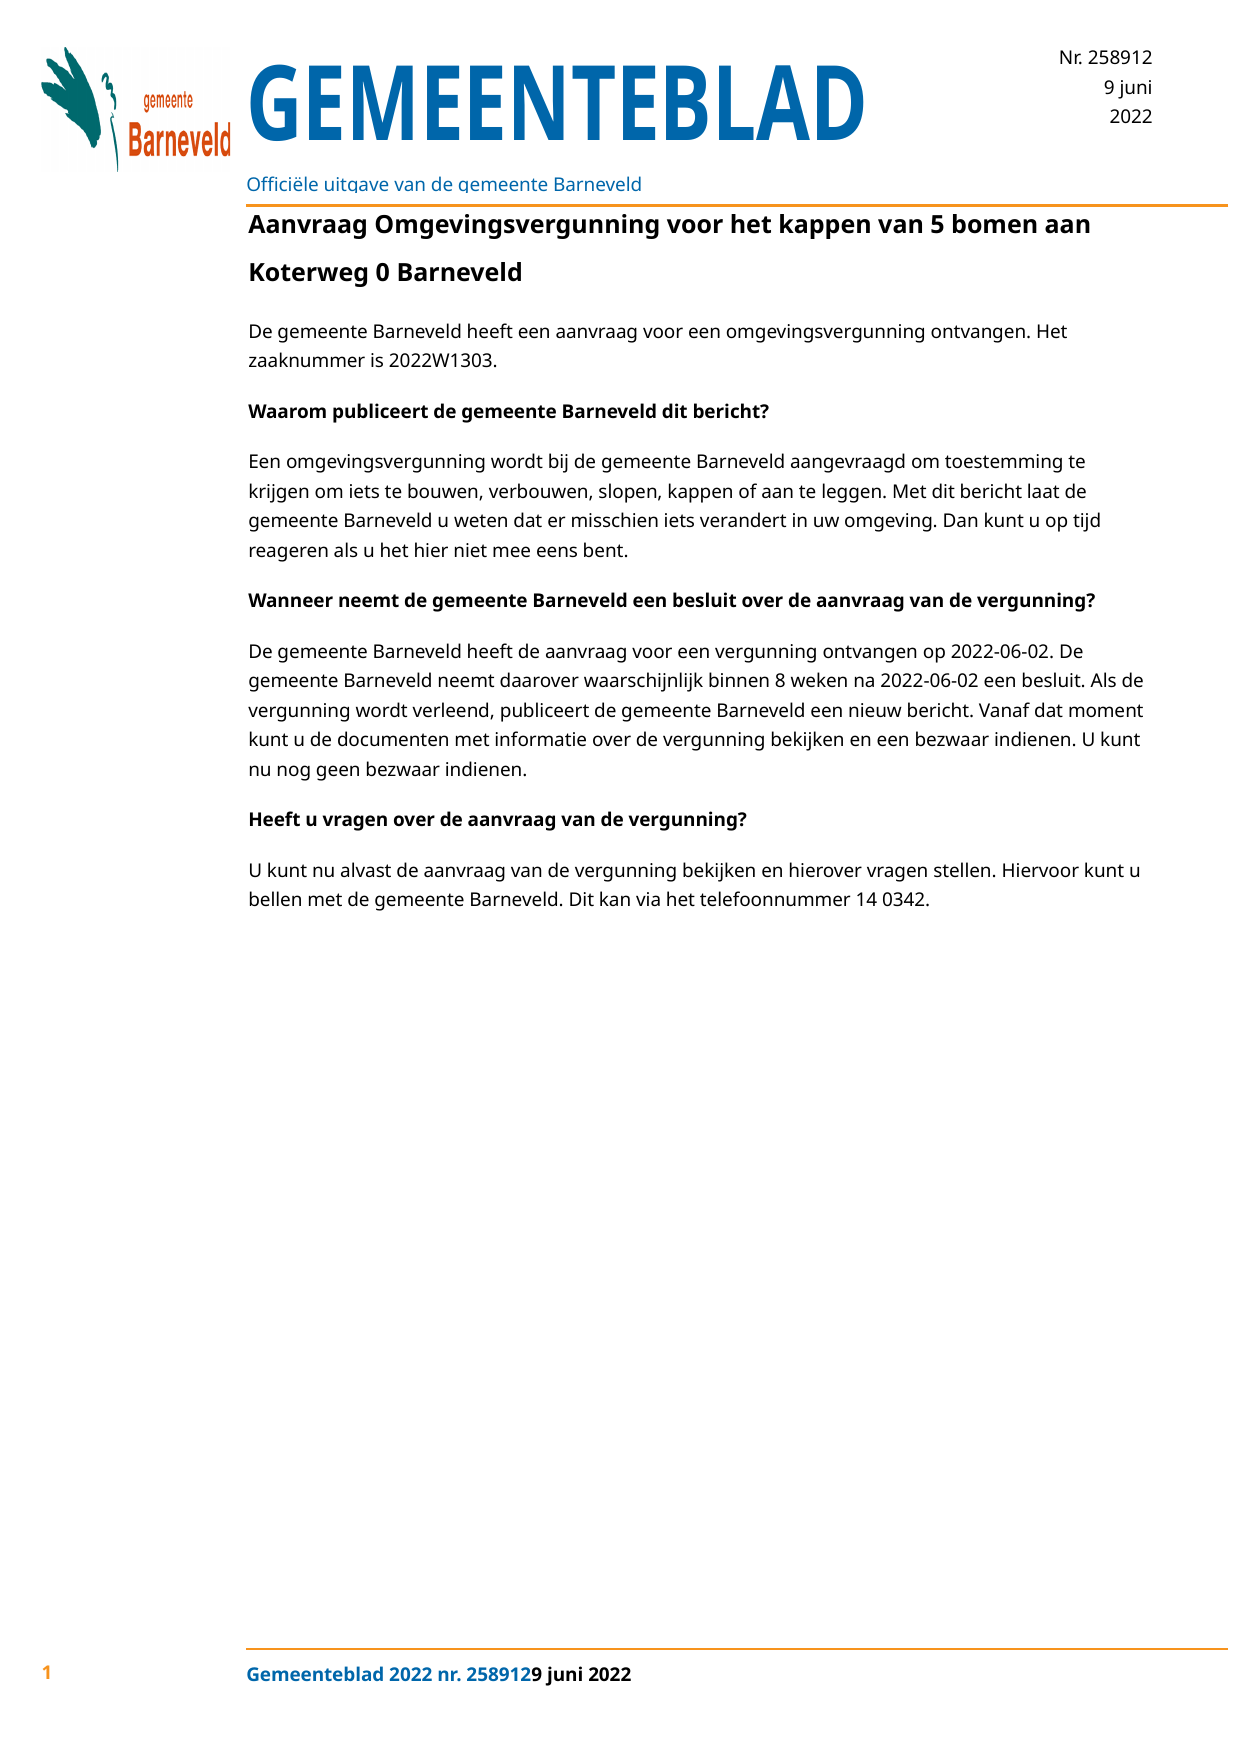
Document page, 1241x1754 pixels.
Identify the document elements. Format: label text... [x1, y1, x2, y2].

text Een omgevingsvergunning wordt bij de gemeente Barneveld aangevraagd om toestemming te krijgen om iets te bouwen, verbouwen, slopen, kappen of aan te leggen. Met dit bericht laat de gemeente Barneveld u weten dat er misschien iets verandert in uw omgeving. Dan kunt u op tijd reageren als u het hier niet mee eens bent. [248, 448, 1152, 563]
text Heeft u vragen over de aanvraag van de vergunning? [248, 807, 1152, 832]
text De gemeente Barneveld heeft de aanvraag voor een vergunning ontvangen op 2022-06-02. De gemeente Barneveld neemt daarover waarschijnlijk binnen 8 weken na 2022-06-02 een besluit. Als de vergunning wordt verleend, publiceert de gemeente Barneveld een nieuw bericht. Vanaf dat moment kunt u de documenten met informatie over de vergunning bekijken en een bezwaar indienen. U kunt nu nog geen bezwaar indienen. [248, 638, 1152, 782]
text Aanvraag Omgevingsvergunning voor het kappen van 5 bomen aan Koterweg 0 Barneveld [248, 207, 1152, 288]
text De gemeente Barneveld heeft een aanvraag voor een omgevingsvergunning ontvangen. Het zaaknummer is 2022W1303. [248, 318, 1152, 373]
picture [41, 47, 231, 172]
text Waarom publiceert de gemeente Barneveld dit bericht? [248, 398, 1152, 424]
text U kunt nu alvast de aanvraag van de vergunning bekijken en hierover vragen stellen. Hiervoor kunt u bellen met de gemeente Barneveld. Dit kan via het telefoonnummer 14 0342. [248, 857, 1152, 912]
text Wanneer neemt de gemeente Barneveld een besluit over de aanvraag van de vergunning? [248, 587, 1152, 613]
